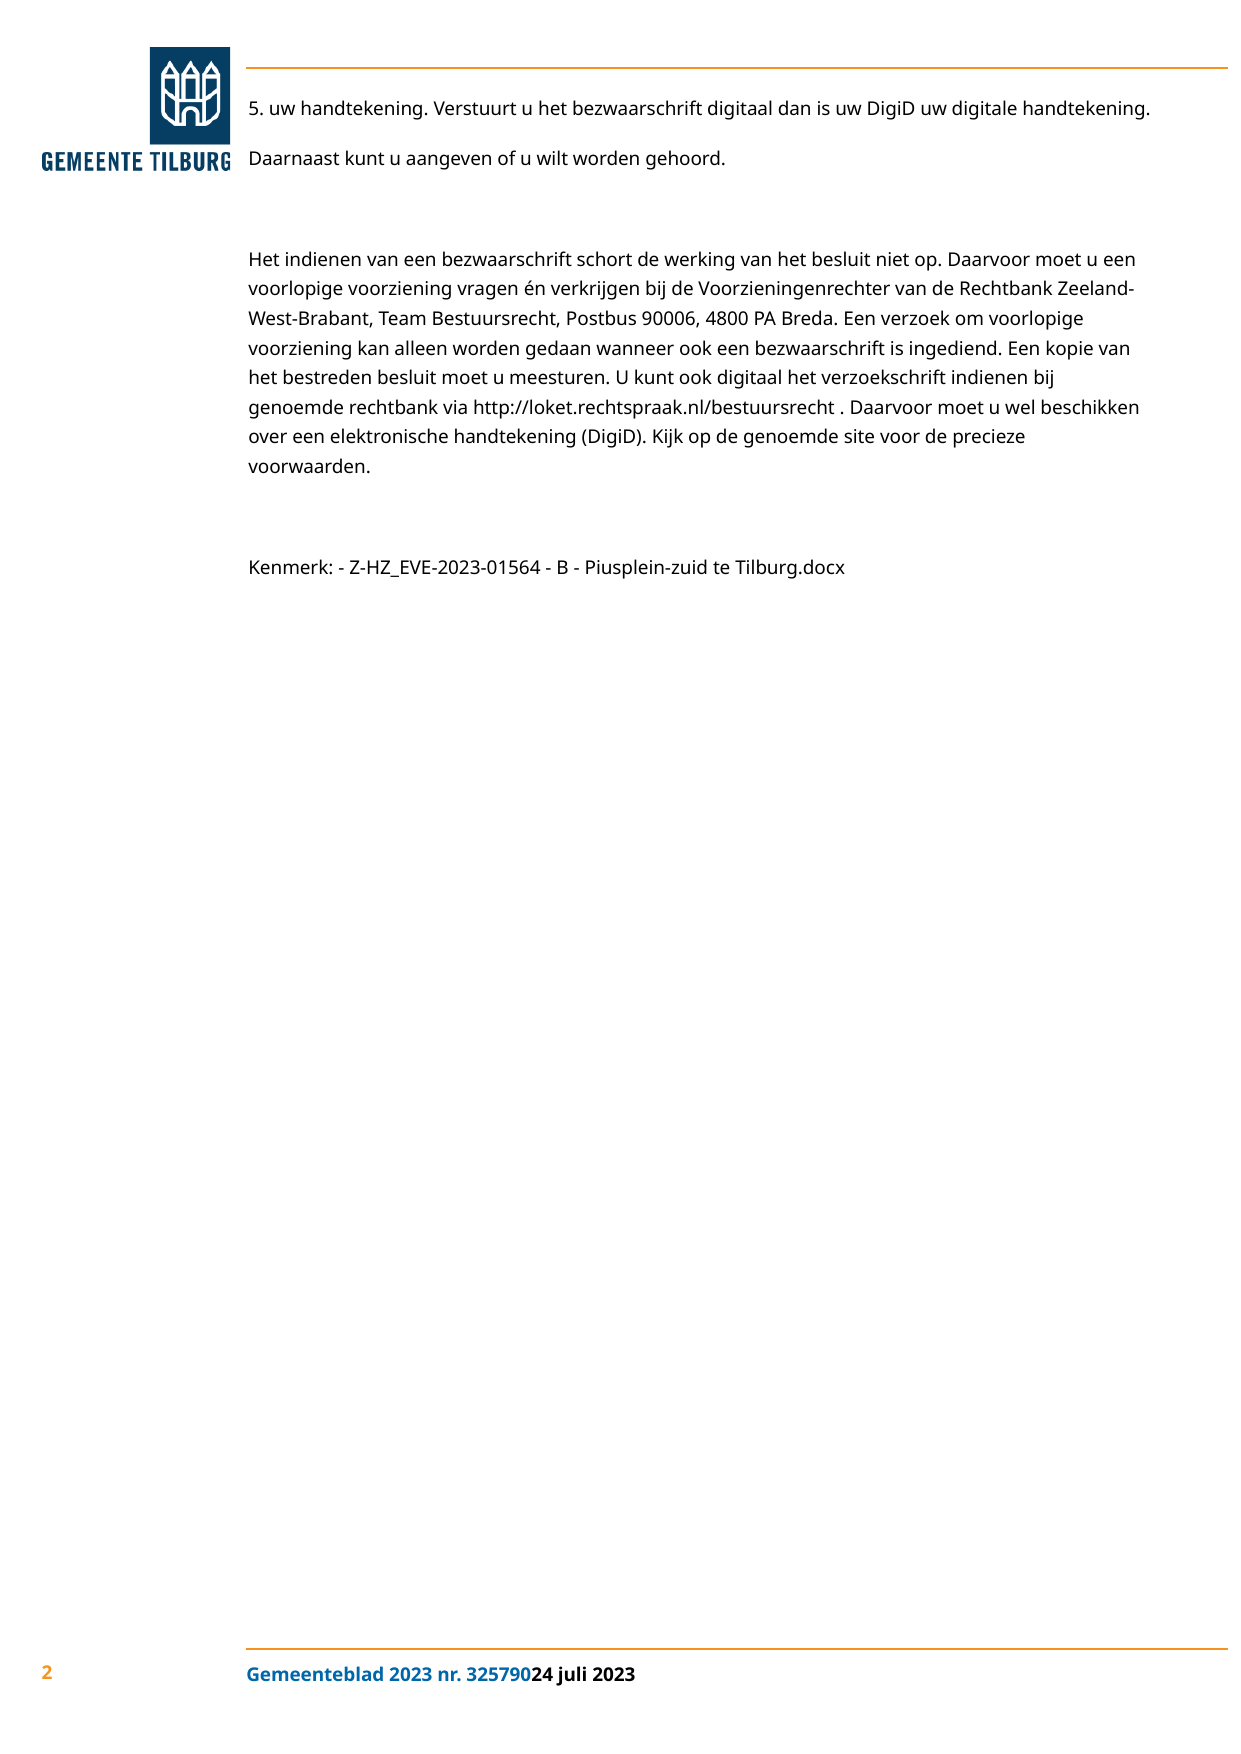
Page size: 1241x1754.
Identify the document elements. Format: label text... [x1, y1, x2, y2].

text 5. uw handtekening. Verstuurt u het bezwaarschrift digitaal dan is uw DigiD uw digitale handtekening. [248, 95, 1152, 121]
text Het indienen van een bezwaarschrift schort de werking van het besluit niet op. Daarvoor moet u een voorlopige voorziening vragen én verkrijgen bij de Voorzieningenrechter van de Rechtbank Zeeland-West-Brabant, Team Bestuursrecht, Postbus 90006, 4800 PA Breda. Een verzoek om voorlopige voorziening kan alleen worden gedaan wanneer ook een bezwaarschrift is ingediend. Een kopie van het bestreden besluit moet u meesturen. U kunt ook digitaal het verzoekschrift indienen bij genoemde rechtbank via http://loket.rechtspraak.nl/bestuursrecht . Daarvoor moet u wel beschikken over een elektronische handtekening (DigiD). Kijk op de genoemde site voor de precieze voorwaarden. [248, 246, 1152, 479]
text Daarnaast kunt u aangeven of u wilt worden gehoord. [248, 145, 1152, 171]
text Kenmerk: - Z-HZ_EVE-2023-01564 - B - Piusplein-zuid te Tilburg.docx [248, 554, 1152, 580]
picture [41, 47, 231, 172]
